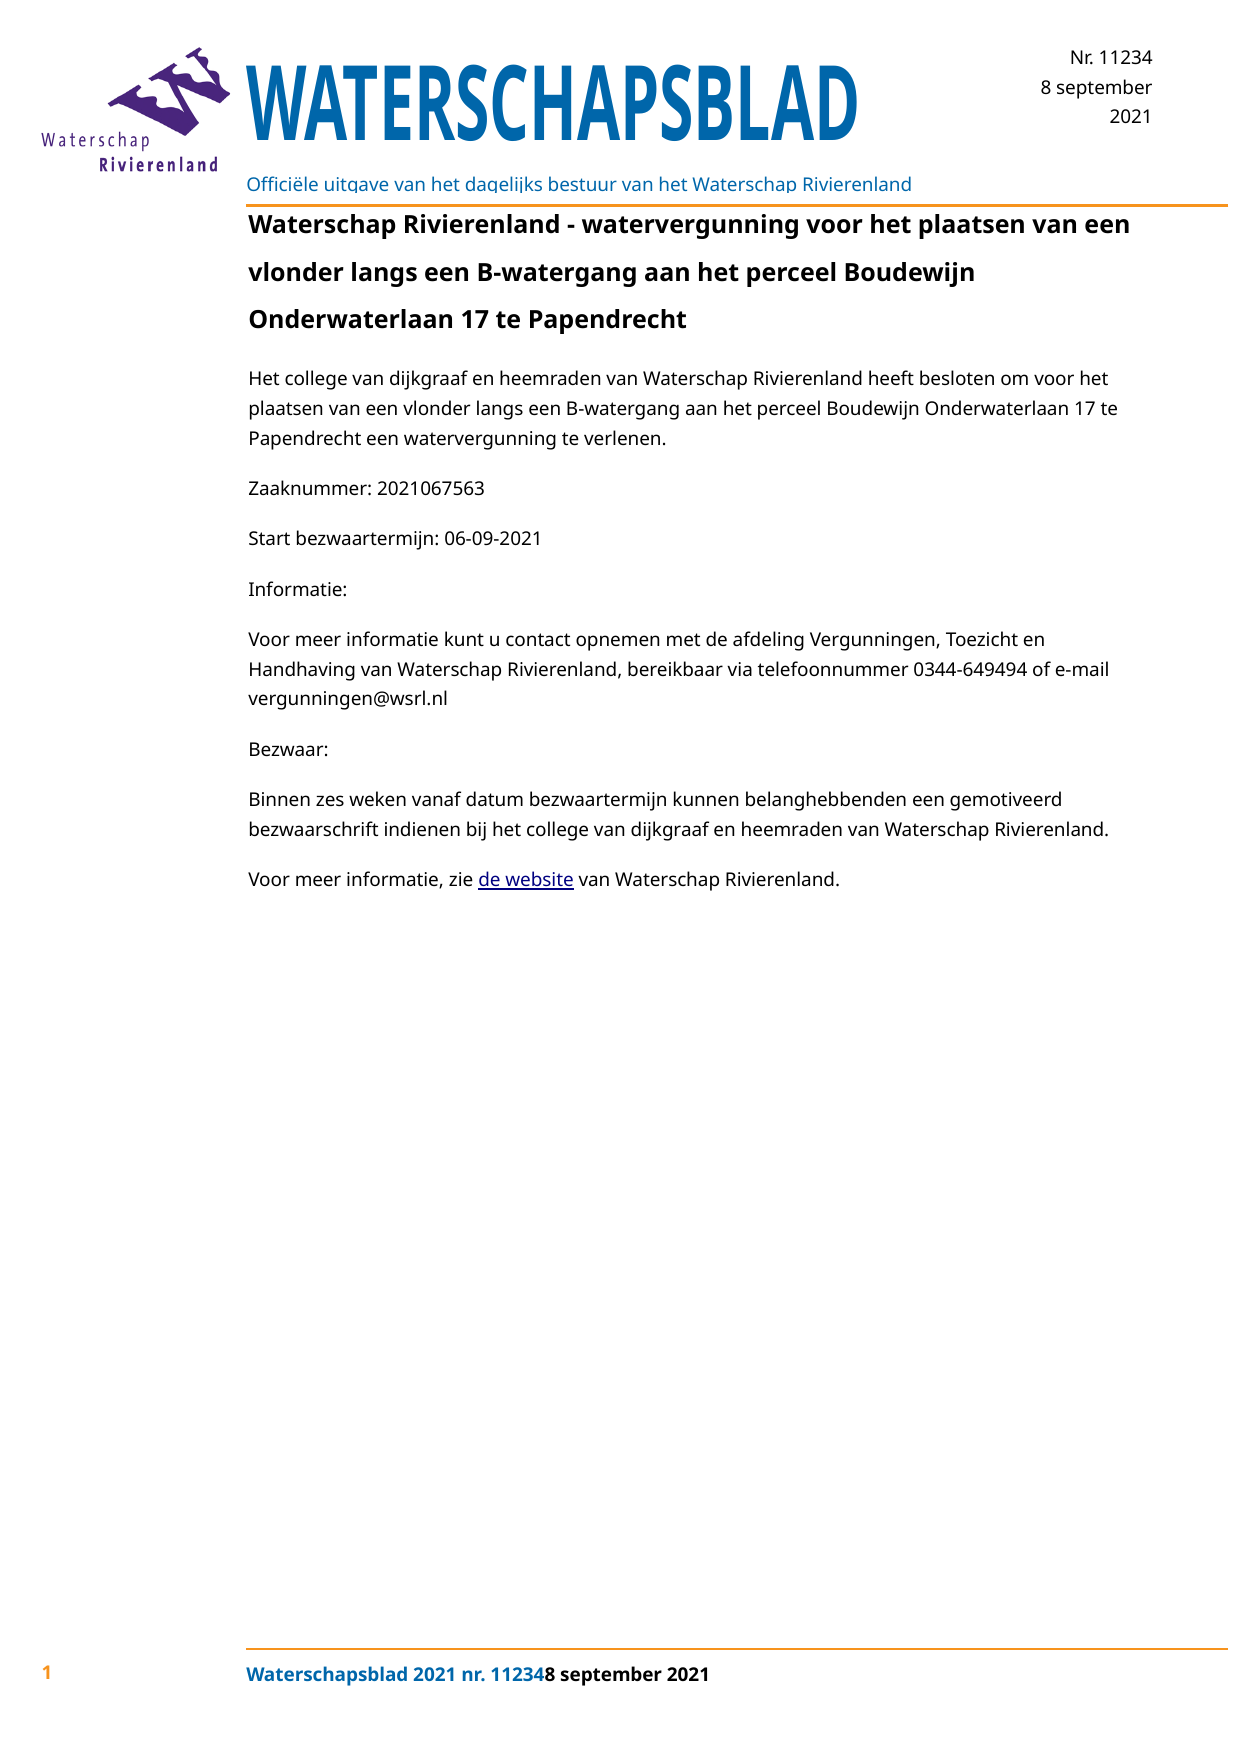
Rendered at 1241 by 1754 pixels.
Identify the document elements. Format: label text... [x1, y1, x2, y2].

text Zaaknummer: 2021067563 [248, 475, 1152, 501]
picture [41, 47, 231, 172]
text Waterschap Rivierenland - watervergunning voor het plaatsen van een vlonder langs een B-watergang aan het perceel Boudewijn Onderwaterlaan 17 te Papendrecht [248, 207, 1152, 336]
text Het college van dijkgraaf en heemraden van Waterschap Rivierenland heeft besloten om voor het plaatsen van een vlonder langs een B-watergang aan het perceel Boudewijn Onderwaterlaan 17 te Papendrecht een watervergunning te verlenen. [248, 366, 1152, 450]
text Informatie: [248, 576, 1152, 602]
text Bezwaar: [248, 736, 1152, 762]
text Voor meer informatie, zie de website van Waterschap Rivierenland. [248, 866, 1152, 892]
text Binnen zes weken vanaf datum bezwaartermijn kunnen belanghebbenden een gemotiveerd bezwaarschrift indienen bij het college van dijkgraaf en heemraden van Waterschap Rivierenland. [248, 786, 1152, 842]
text Start bezwaartermijn: 06-09-2021 [248, 526, 1152, 551]
text Voor meer informatie kunt u contact opnemen met de afdeling Vergunningen, Toezicht en Handhaving van Waterschap Rivierenland, bereikbaar via telefoonnummer 0344-649494 of e-mail vergunningen@wsrl.nl [248, 626, 1152, 711]
